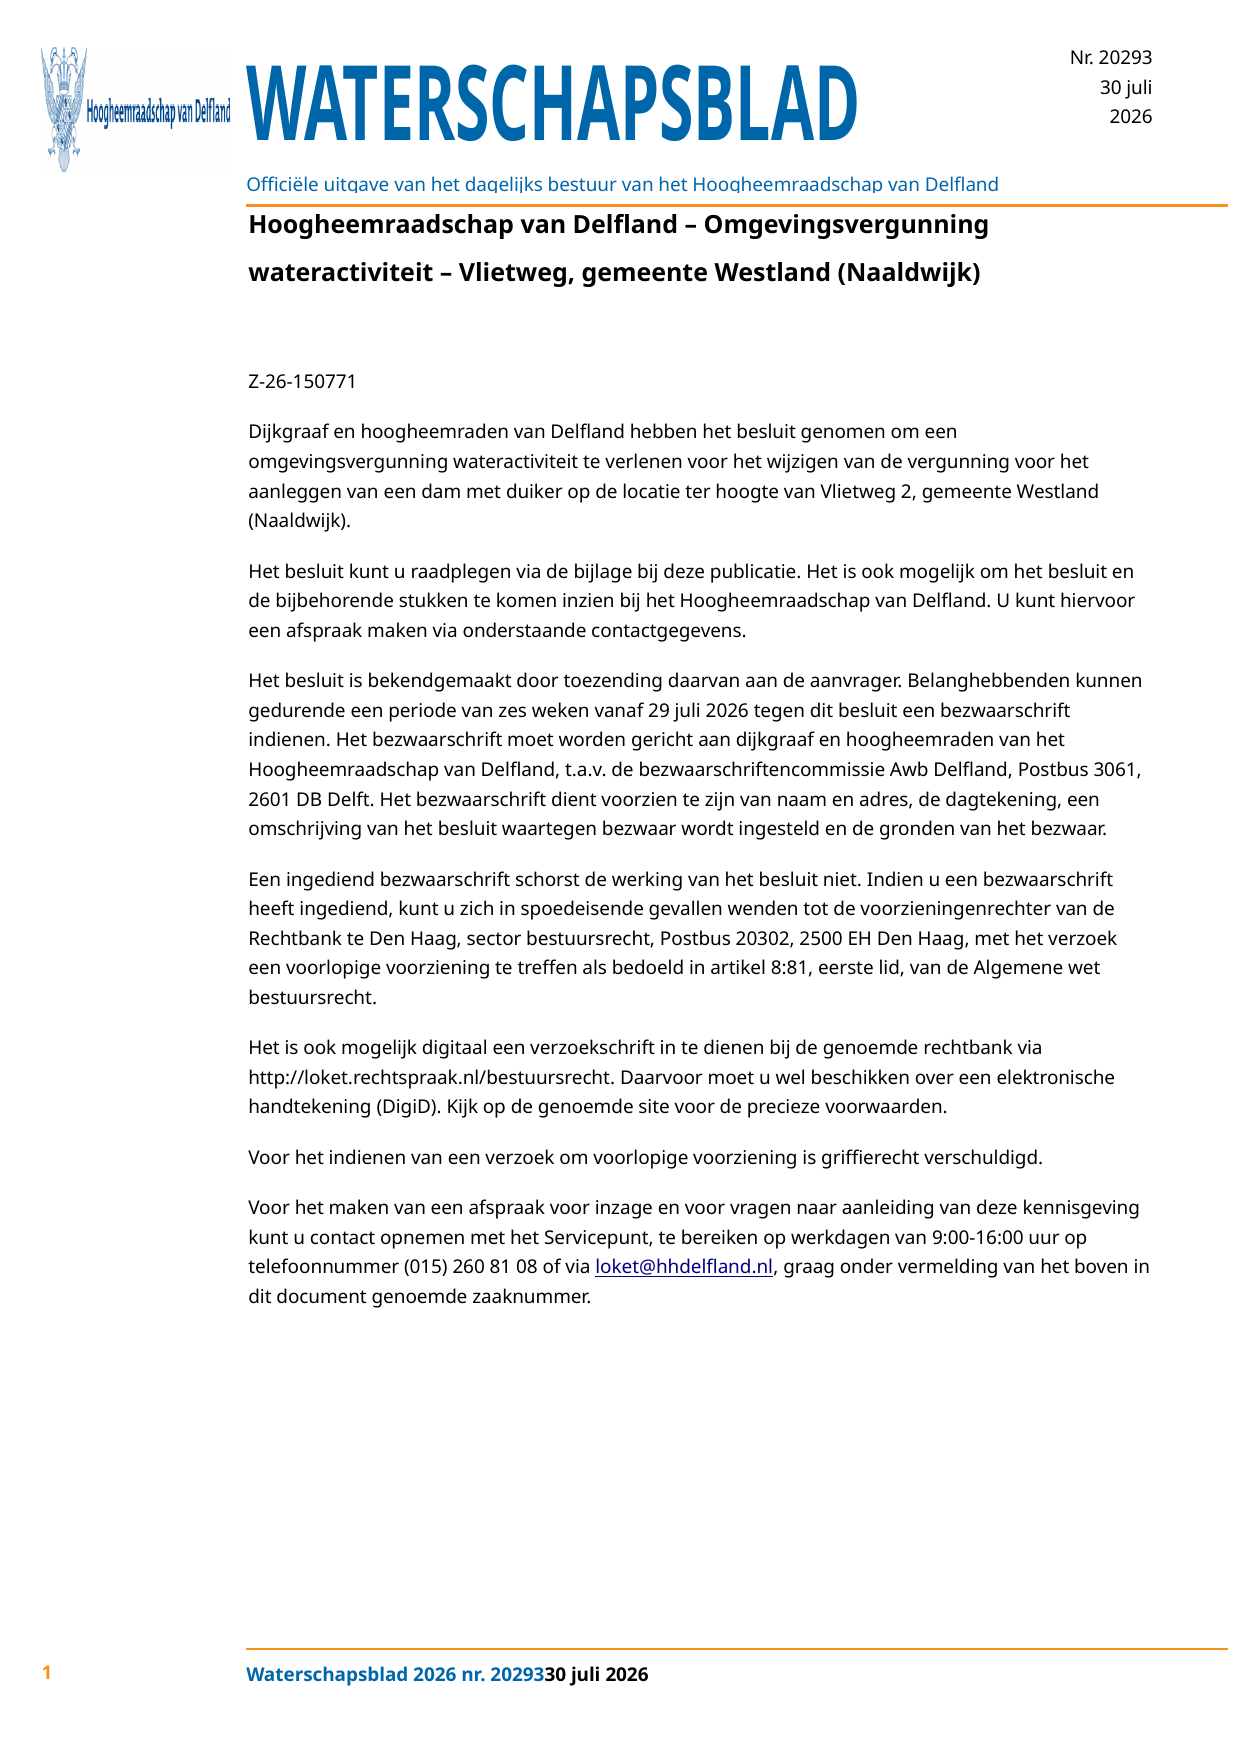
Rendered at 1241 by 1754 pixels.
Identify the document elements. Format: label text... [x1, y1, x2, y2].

text Voor het maken van een afspraak voor inzage en voor vragen naar aanleiding van deze kennisgeving kunt u contact opnemen met het Servicepunt, te bereiken op werkdagen van 9:00-16:00 uur op telefoonnummer (015) 260 81 08 of via loket@hhdelfland.nl, graag onder vermelding van het boven in dit document genoemde zaaknummer. [248, 1194, 1152, 1309]
text Dijkgraaf en hoogheemraden van Delfland hebben het besluit genomen om een omgevingsvergunning wateractiviteit te verlenen voor het wijzigen van de vergunning voor het aanleggen van een dam met duiker op de locatie ter hoogte van Vlietweg 2, gemeente Westland (Naaldwijk). [248, 419, 1152, 533]
text Het is ook mogelijk digitaal een verzoekschrift in te dienen bij de genoemde rechtbank via http://loket.rechtspraak.nl/bestuursrecht. Daarvoor moet u wel beschikken over een elektronische handtekening (DigiD). Kijk op de genoemde site voor de precieze voorwaarden. [248, 1034, 1152, 1119]
text Voor het indienen van een verzoek om voorlopige voorziening is griffierecht verschuldigd. [248, 1144, 1152, 1170]
text Het besluit is bekendgemaakt door toezending daarvan aan de aanvrager. Belanghebbenden kunnen gedurende een periode van zes weken vanaf 29 juli 2026 tegen dit besluit een bezwaarschrift indienen. Het bezwaarschrift moet worden gericht aan dijkgraaf en hoogheemraden van het Hoogheemraadschap van Delfland, t.a.v. de bezwaarschriftencommissie Awb Delfland, Postbus 3061, 2601 DB Delft. Het bezwaarschrift dient voorzien te zijn van naam en adres, de dagtekening, een omschrijving van het besluit waartegen bezwaar wordt ingesteld en de gronden van het bezwaar. [248, 667, 1152, 841]
text Z-26-150771 [248, 368, 1152, 394]
picture [41, 47, 231, 172]
text Hoogheemraadschap van Delfland – Omgevingsvergunning wateractiviteit – Vlietweg, gemeente Westland (Naaldwijk) [248, 207, 1152, 288]
text Het besluit kunt u raadplegen via de bijlage bij deze publicatie. Het is ook mogelijk om het besluit en de bijbehorende stukken te komen inzien bij het Hoogheemraadschap van Delfland. U kunt hiervoor een afspraak maken via onderstaande contactgegevens. [248, 558, 1152, 643]
text Een ingediend bezwaarschrift schorst de werking van het besluit niet. Indien u een bezwaarschrift heeft ingediend, kunt u zich in spoedeisende gevallen wenden tot de voorzieningenrechter van de Rechtbank te Den Haag, sector bestuursrecht, Postbus 20302, 2500 EH Den Haag, met het verzoek een voorlopige voorziening te treffen als bedoeld in artikel 8:81, eerste lid, van de Algemene wet bestuursrecht. [248, 866, 1152, 1010]
